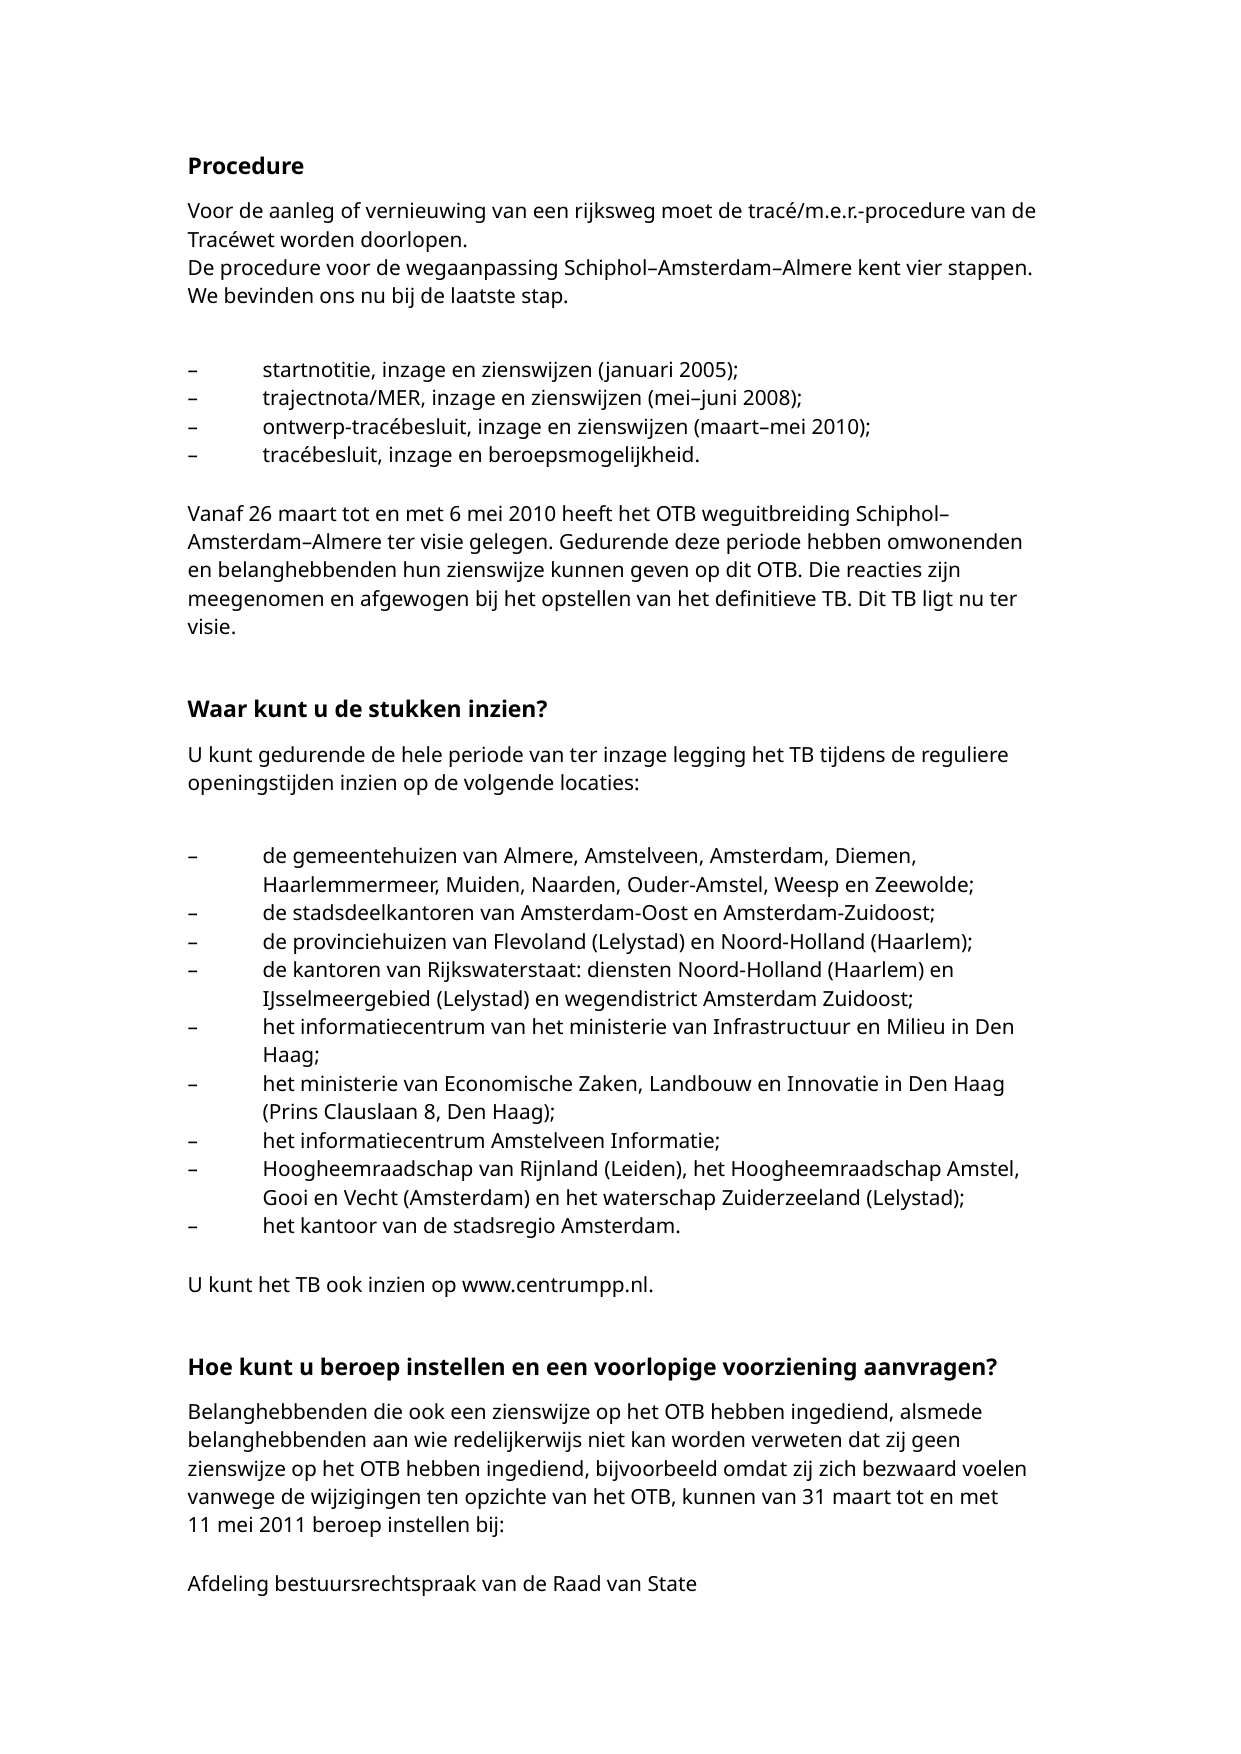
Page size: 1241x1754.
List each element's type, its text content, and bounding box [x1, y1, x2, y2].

list de stadsdeelkantoren van Amsterdam-Oost en Amsterdam-Zuidoost; [187, 898, 1053, 927]
list de kantoren van Rijkswaterstaat: diensten Noord-Holland (Haarlem) en IJsselmeergebied (Lelystad) en wegendistrict Amsterdam Zuidoost; [187, 955, 1053, 1012]
list het ministerie van Economische Zaken, Landbouw en Innovatie in Den Haag (Prins Clauslaan 8, Den Haag); [187, 1069, 1053, 1126]
text Vanaf 26 maart tot en met 6 mei 2010 heeft het OTB weguitbreiding Schiphol–Amsterdam–Almere ter visie gelegen. Gedurende deze periode hebben omwonenden en belanghebbenden hun zienswijze kunnen geven op dit OTB. Die reacties zijn meegenomen en afgewogen bij het opstellen van het definitieve TB. Dit TB ligt nu ter visie. [187, 499, 1053, 641]
list het kantoor van de stadsregio Amsterdam. [187, 1211, 1053, 1240]
list startnotitie, inzage en zienswijzen (januari 2005); [187, 355, 1053, 383]
list de provinciehuizen van Flevoland (Lelystad) en Noord-Holland (Haarlem); [187, 927, 1053, 955]
text De procedure voor de wegaanpassing Schiphol–Amsterdam–Almere kent vier stappen. We bevinden ons nu bij de laatste stap. [187, 253, 1053, 310]
text Belanghebbenden die ook een zienswijze op het OTB hebben ingediend, alsmede belanghebbenden aan wie redelijkerwijs niet kan worden verweten dat zij geen zienswijze op het OTB hebben ingediend, bijvoorbeeld omdat zij zich bezwaard voelen vanwege de wijzigingen ten opzichte van het OTB, kunnen van 31 maart tot en met 11 mei 2011 beroep instellen bij: [187, 1397, 1053, 1539]
subtitle Hoe kunt u beroep instellen en een voorlopige voorziening aanvragen? [187, 1351, 1053, 1382]
list het informatiecentrum van het ministerie van Infrastructuur en Milieu in Den Haag; [187, 1012, 1053, 1069]
subtitle Waar kunt u de stukken inzien? [187, 693, 1053, 725]
list tracébesluit, inzage en beroepsmogelijkheid. [187, 440, 1053, 469]
text U kunt het TB ook inzien op www.centrumpp.nl. [187, 1270, 1053, 1298]
list het informatiecentrum Amstelveen Informatie; [187, 1126, 1053, 1154]
list de gemeentehuizen van Almere, Amstelveen, Amsterdam, Diemen, Haarlemmermeer, Muiden, Naarden, Ouder-Amstel, Weesp en Zeewolde; [187, 842, 1053, 898]
text U kunt gedurende de hele periode van ter inzage legging het TB tijdens de reguliere openingstijden inzien op de volgende locaties: [187, 740, 1053, 797]
list ontwerp-tracébesluit, inzage en zienswijzen (maart–mei 2010); [187, 412, 1053, 440]
subtitle Procedure [187, 150, 1053, 181]
text Voor de aanleg of vernieuwing van een rijksweg moet de tracé/m.e.r.-procedure van de Tracéwet worden doorlopen. [187, 196, 1053, 253]
list trajectnota/MER, inzage en zienswijzen (mei–juni 2008); [187, 383, 1053, 412]
list Hoogheemraadschap van Rijnland (Leiden), het Hoogheemraadschap Amstel, Gooi en Vecht (Amsterdam) en het waterschap Zuiderzeeland (Lelystad); [187, 1154, 1053, 1211]
text Afdeling bestuursrechtspraak van de Raad van State [187, 1569, 1053, 1597]
